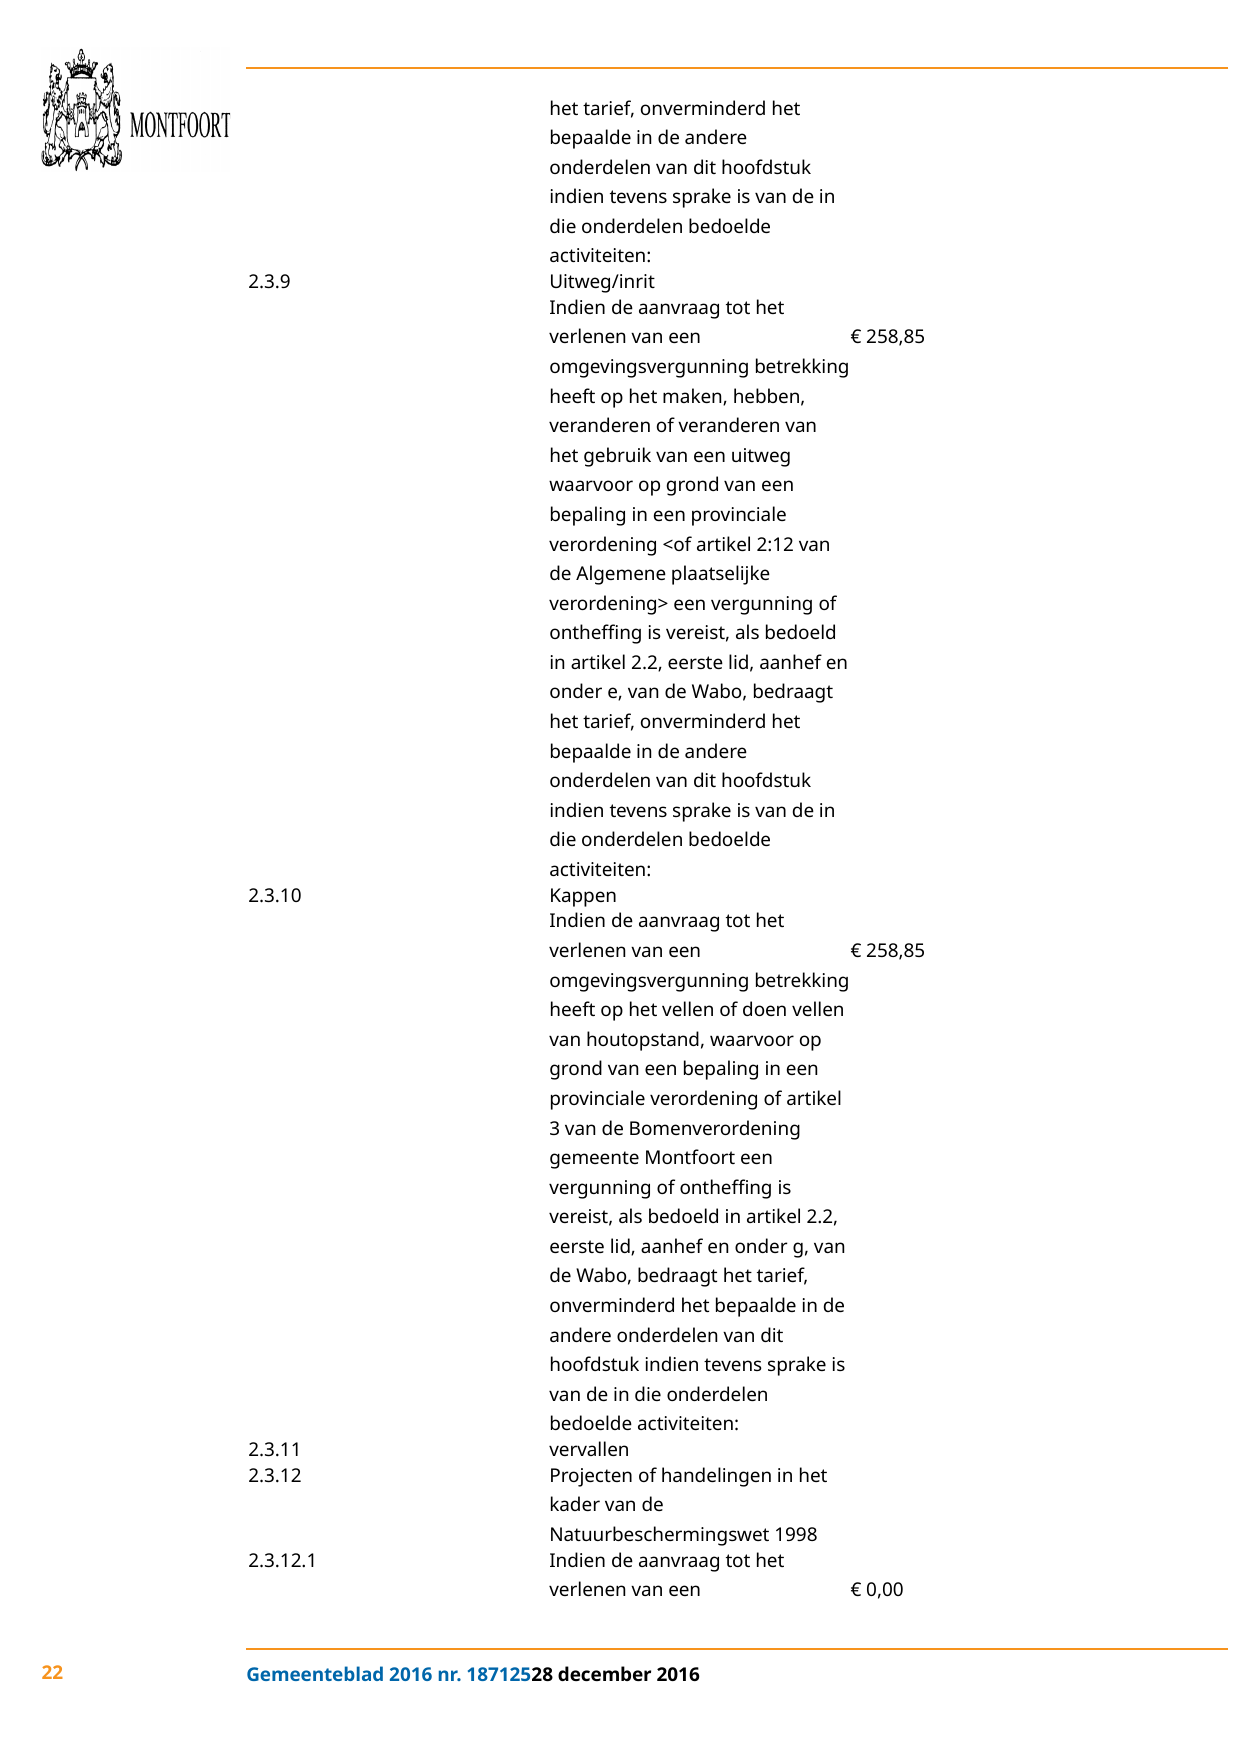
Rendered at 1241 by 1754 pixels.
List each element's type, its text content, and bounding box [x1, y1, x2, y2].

table_cell [850, 95, 1152, 268]
table_cell [248, 95, 549, 268]
table_cell 2.3.9 [248, 269, 549, 294]
table_cell Indien de aanvraag tot het verlenen van een omgevingsvergunning betrekking heeft op het vellen of doen vellen van houtopstand, waarvoor op grond van een bepaling in een provinciale verordening of artikel 3 van de Bomenverordening gemeente Montfoort een vergunning of ontheffing is vereist, als bedoeld in artikel 2.2, eerste lid, aanhef en onder g, van de Wabo, bedraagt het tarief, onverminderd het bepaalde in de andere onderdelen van dit hoofdstuk indien tevens sprake is van de in die onderdelen bedoelde activiteiten: [549, 908, 850, 1436]
table_cell het tarief, onverminderd het bepaalde in de andere onderdelen van dit hoofdstuk indien tevens sprake is van de in die onderdelen bedoelde activiteiten: [549, 95, 850, 268]
table_cell [850, 882, 1152, 908]
table_cell [248, 908, 549, 1436]
table_cell € 258,85 [850, 908, 1152, 1436]
table_cell Indien de aanvraag tot het verlenen van een [549, 1547, 850, 1602]
table_cell 2.3.12.1 [248, 1547, 549, 1602]
table_cell [850, 1462, 1152, 1547]
table_cell [850, 1436, 1152, 1462]
table_cell € 258,85 [850, 294, 1152, 882]
table_cell 2.3.10 [248, 882, 549, 908]
table_cell € 0,00 [850, 1547, 1152, 1602]
table_cell 2.3.11 [248, 1436, 549, 1462]
table_cell Kappen [549, 882, 850, 908]
table_cell Projecten of handelingen in het kader van de Natuurbeschermingswet 1998 [549, 1462, 850, 1547]
table_cell Indien de aanvraag tot het verlenen van een omgevingsvergunning betrekking heeft op het maken, hebben, veranderen of veranderen van het gebruik van een uitweg waarvoor op grond van een bepaling in een provinciale verordening <of artikel 2:12 van de Algemene plaatselijke verordening> een vergunning of ontheffing is vereist, als bedoeld in artikel 2.2, eerste lid, aanhef en onder e, van de Wabo, bedraagt het tarief, onverminderd het bepaalde in de andere onderdelen van dit hoofdstuk indien tevens sprake is van de in die onderdelen bedoelde activiteiten: [549, 294, 850, 882]
table_cell 2.3.12 [248, 1462, 549, 1547]
table_cell [850, 269, 1152, 294]
picture [41, 47, 231, 172]
table_cell [248, 294, 549, 882]
table_cell Uitweg/inrit [549, 269, 850, 294]
table_cell vervallen [549, 1436, 850, 1462]
